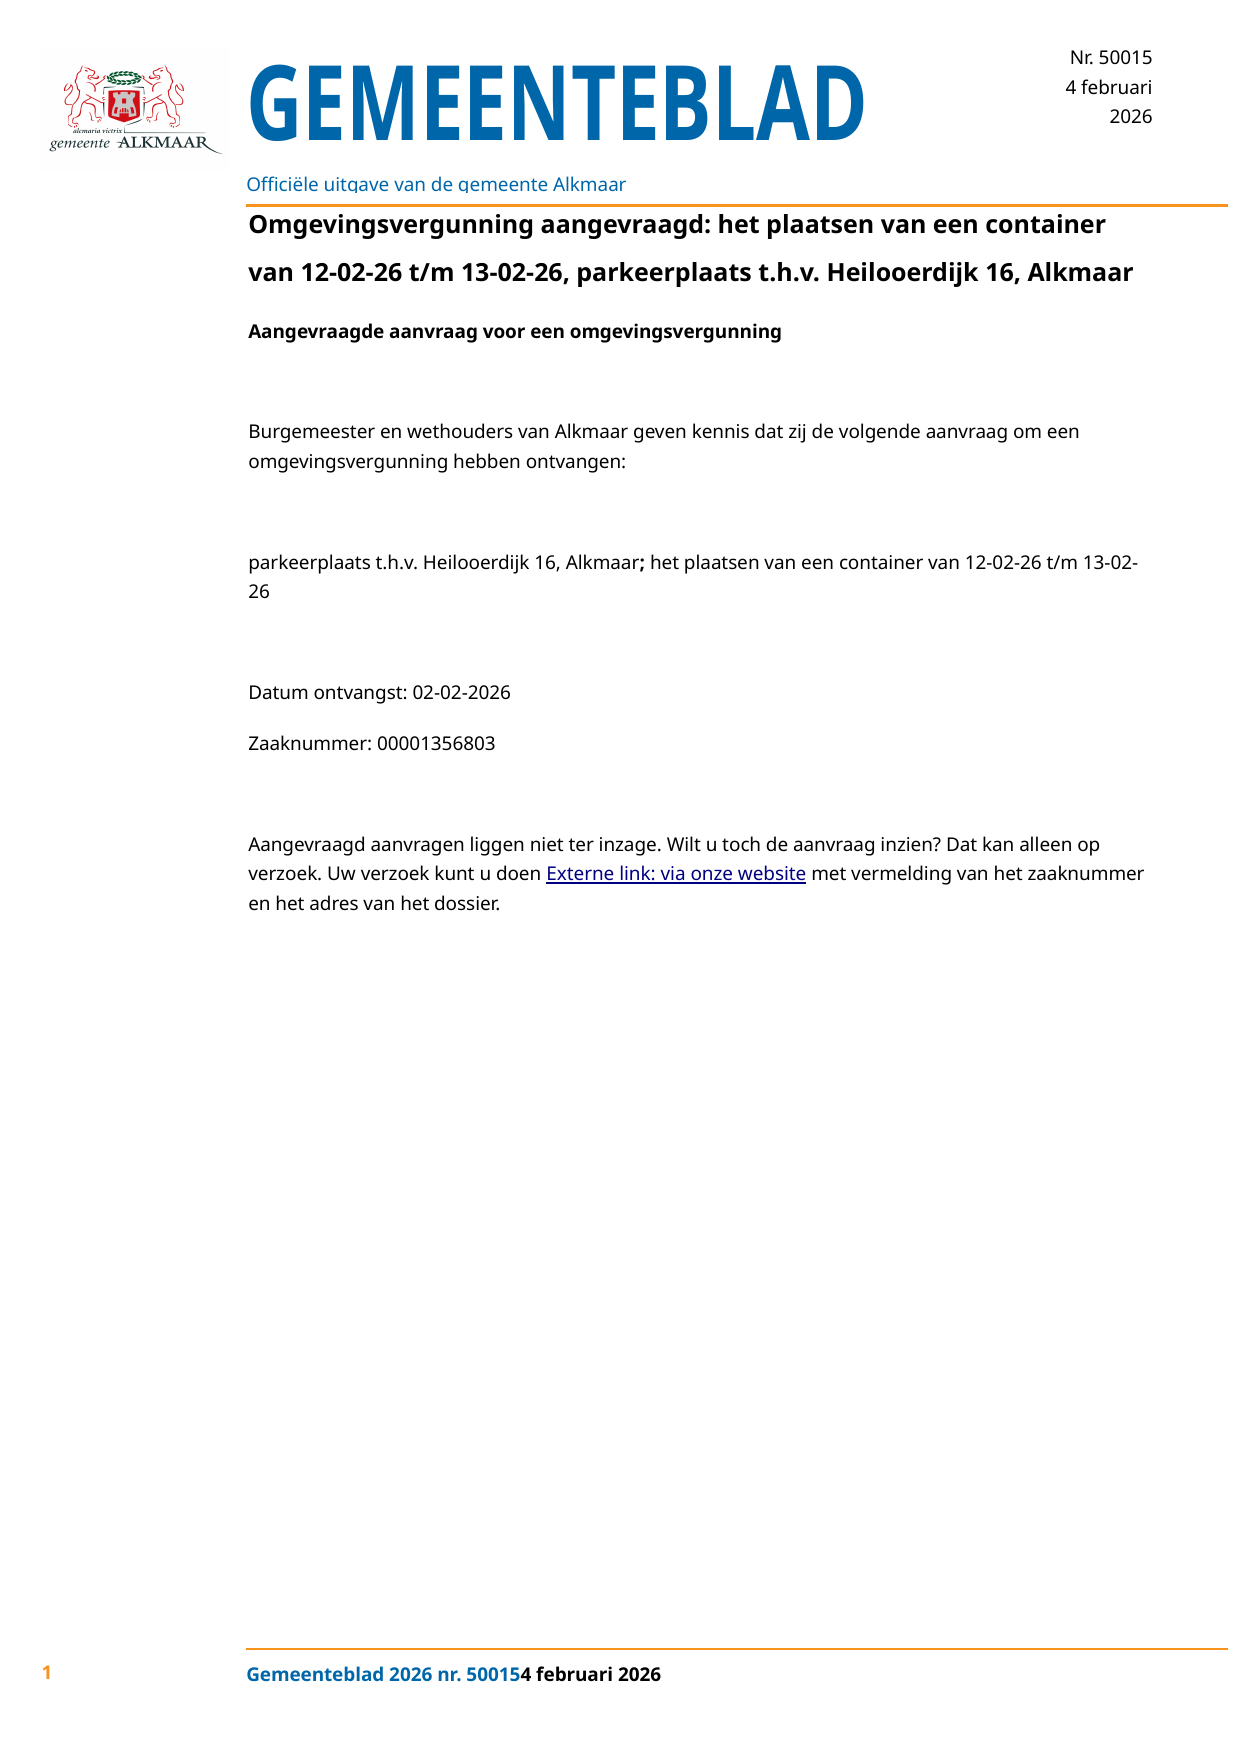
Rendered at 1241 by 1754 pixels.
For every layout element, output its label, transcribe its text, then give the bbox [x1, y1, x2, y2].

text Datum ontvangst: 02-02-2026 [248, 679, 1152, 705]
text Zaaknummer: 00001356803 [248, 730, 1152, 756]
text parkeerplaats t.h.v. Heilooerdijk 16, Alkmaar; het plaatsen van een container van 12-02-26 t/m 13-02-26 [248, 549, 1152, 604]
text Aangevraagd aanvragen liggen niet ter inzage. Wilt u toch de aanvraag inzien? Dat kan alleen op verzoek. Uw verzoek kunt u doen Externe link: via onze website met vermelding van het zaaknummer en het adres van het dossier. [248, 831, 1152, 916]
text Burgemeester en wethouders van Alkmaar geven kennis dat zij de volgende aanvraag om een omgevingsvergunning hebben ontvangen: [248, 419, 1152, 474]
picture [41, 47, 231, 172]
text Omgevingsvergunning aangevraagd: het plaatsen van een container van 12-02-26 t/m 13-02-26, parkeerplaats t.h.v. Heilooerdijk 16, Alkmaar [248, 207, 1152, 288]
text Aangevraagde aanvraag voor een omgevingsvergunning [248, 318, 1152, 344]
